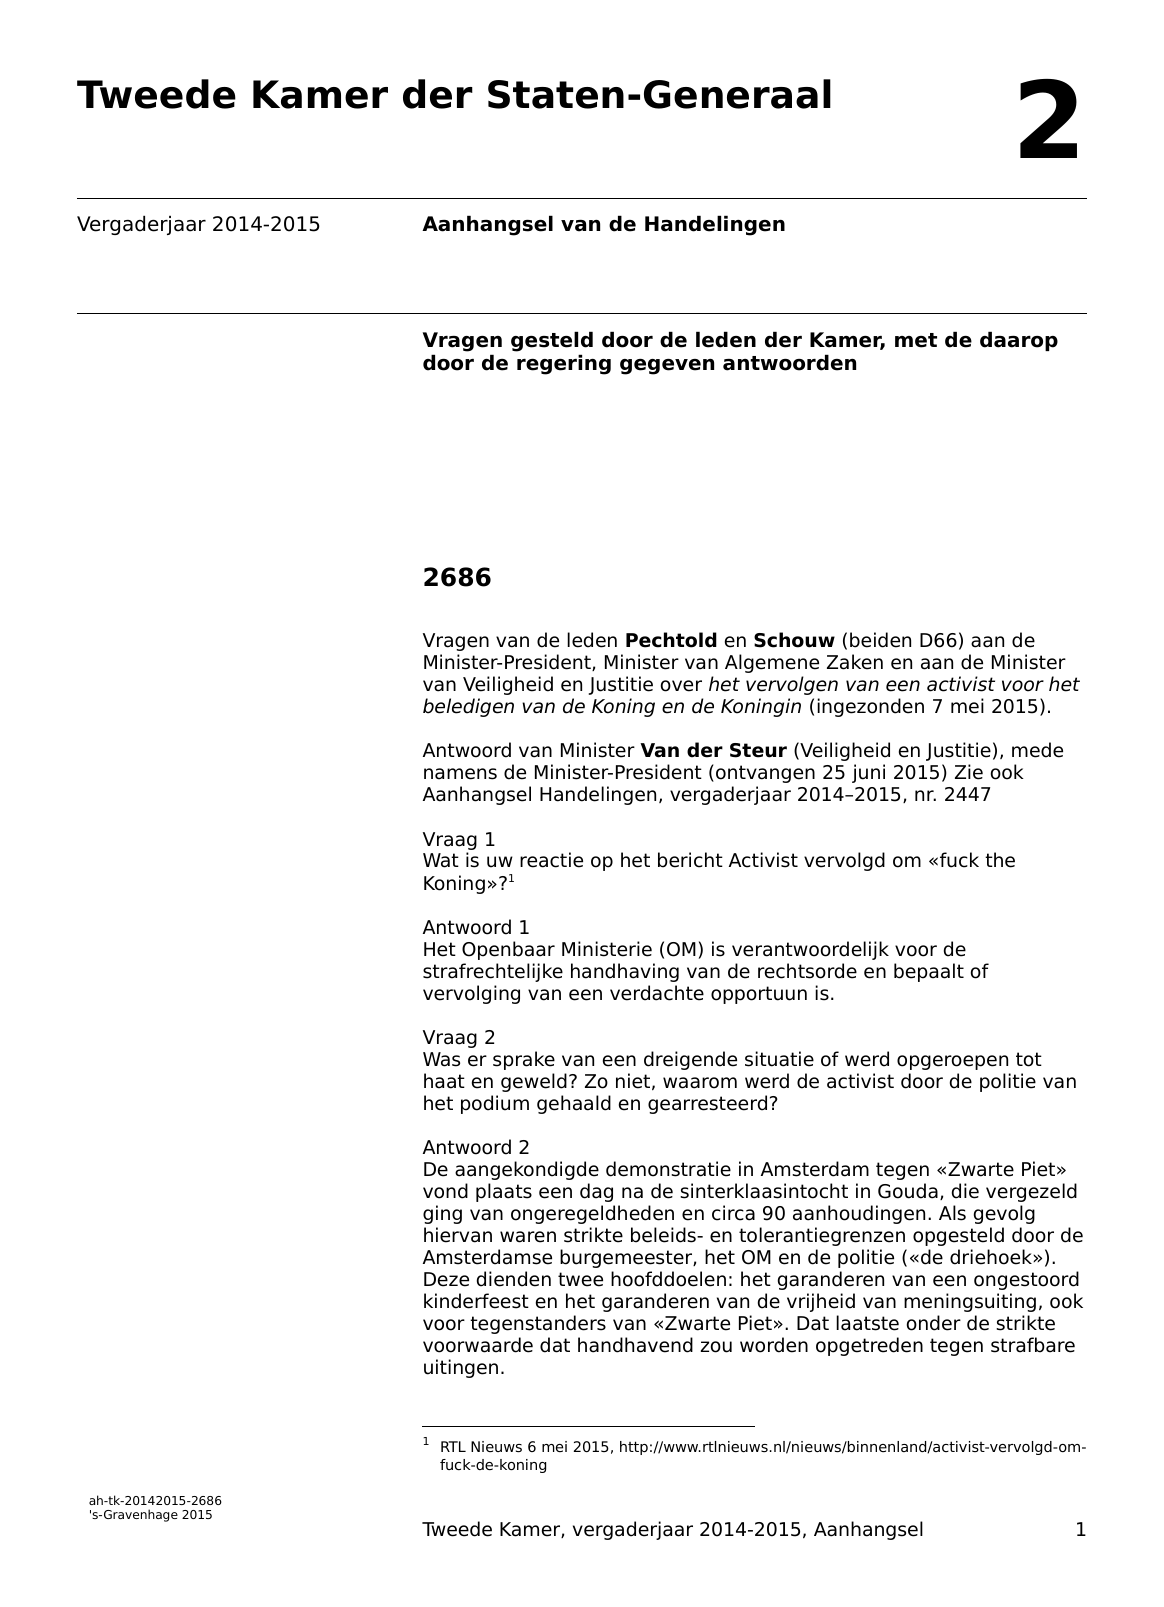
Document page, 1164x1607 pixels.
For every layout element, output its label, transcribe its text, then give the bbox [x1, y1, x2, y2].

table_cell [77, 314, 422, 375]
text 2686 [422, 563, 1087, 592]
text 's-Gravenhage 2015 [88, 1508, 323, 1522]
text De aangekondigde demonstratie in Amsterdam tegen «Zwarte Piet» vond plaats een dag na de sinterklaasintocht in Gouda, die vergezeld ging van ongeregeldheden en circa 90 aanhoudingen. Als gevolg hiervan waren strikte beleids- en tolerantiegrenzen opgesteld door de Amsterdamse burgemeester, het OM en de politie («de driehoek»). Deze dienden twee hoofddoelen: het garanderen van een ongestoord kinderfeest en het garanderen van de vrijheid van meningsuiting, ook voor tegenstanders van «Zwarte Piet». Dat laatste onder de strikte voorwaarde dat handhavend zou worden opgetreden tegen strafbare uitingen. [422, 1159, 1087, 1378]
text Antwoord van Minister Van der Steur (Veiligheid en Justitie), mede namens de Minister-President (ontvangen 25 juni 2015) Zie ook Aanhangsel Handelingen, vergaderjaar 2014–2015, nr. 2447 [422, 740, 1087, 806]
text Antwoord 2 [422, 1137, 1087, 1159]
text ah-tk-20142015-2686 [88, 1494, 323, 1508]
table_cell Vergaderjaar 2014-2015 [77, 199, 422, 313]
table_header 2 [886, 59, 1087, 198]
text Antwoord 1 [422, 917, 1087, 938]
table_cell Aanhangsel van de Handelingen [422, 199, 1087, 313]
text Vraag 1 [422, 828, 1087, 850]
text Het Openbaar Ministerie (OM) is verantwoordelijk voor de strafrechtelijke handhaving van de rechtsorde en bepaalt of vervolging van een verdachte opportuun is. [422, 938, 1087, 1004]
text Wat is uw reactie op het bericht Activist vervolgd om «fuck the Koning»? [422, 850, 1087, 894]
text Was er sprake van een dreigende situatie of werd opgeroepen tot haat en geweld? Zo niet, waarom werd de activist door de politie van het podium gehaald en gearresteerd? [422, 1049, 1087, 1114]
table_cell Vragen gesteld door de leden der Kamer, met de daarop door de regering gegeven antwoorden [422, 314, 1087, 375]
text Vraag 2 [422, 1027, 1087, 1049]
text Vragen van de leden Pechtold en Schouw (beiden D66) aan de Minister-President, Minister van Algemene Zaken en aan de Minister van Veiligheid en Justitie over het vervolgen van een activist voor het beledigen van de Koning en de Koningin (ingezonden 7 mei 2015). [422, 630, 1087, 718]
text RTL Nieuws 6 mei 2015, http://www.rtlnieuws.nl/nieuws/binnenland/activist-vervolgd-om-fuck-de-koning [422, 1435, 1087, 1474]
table_header Tweede Kamer der Staten-Generaal [77, 59, 886, 198]
